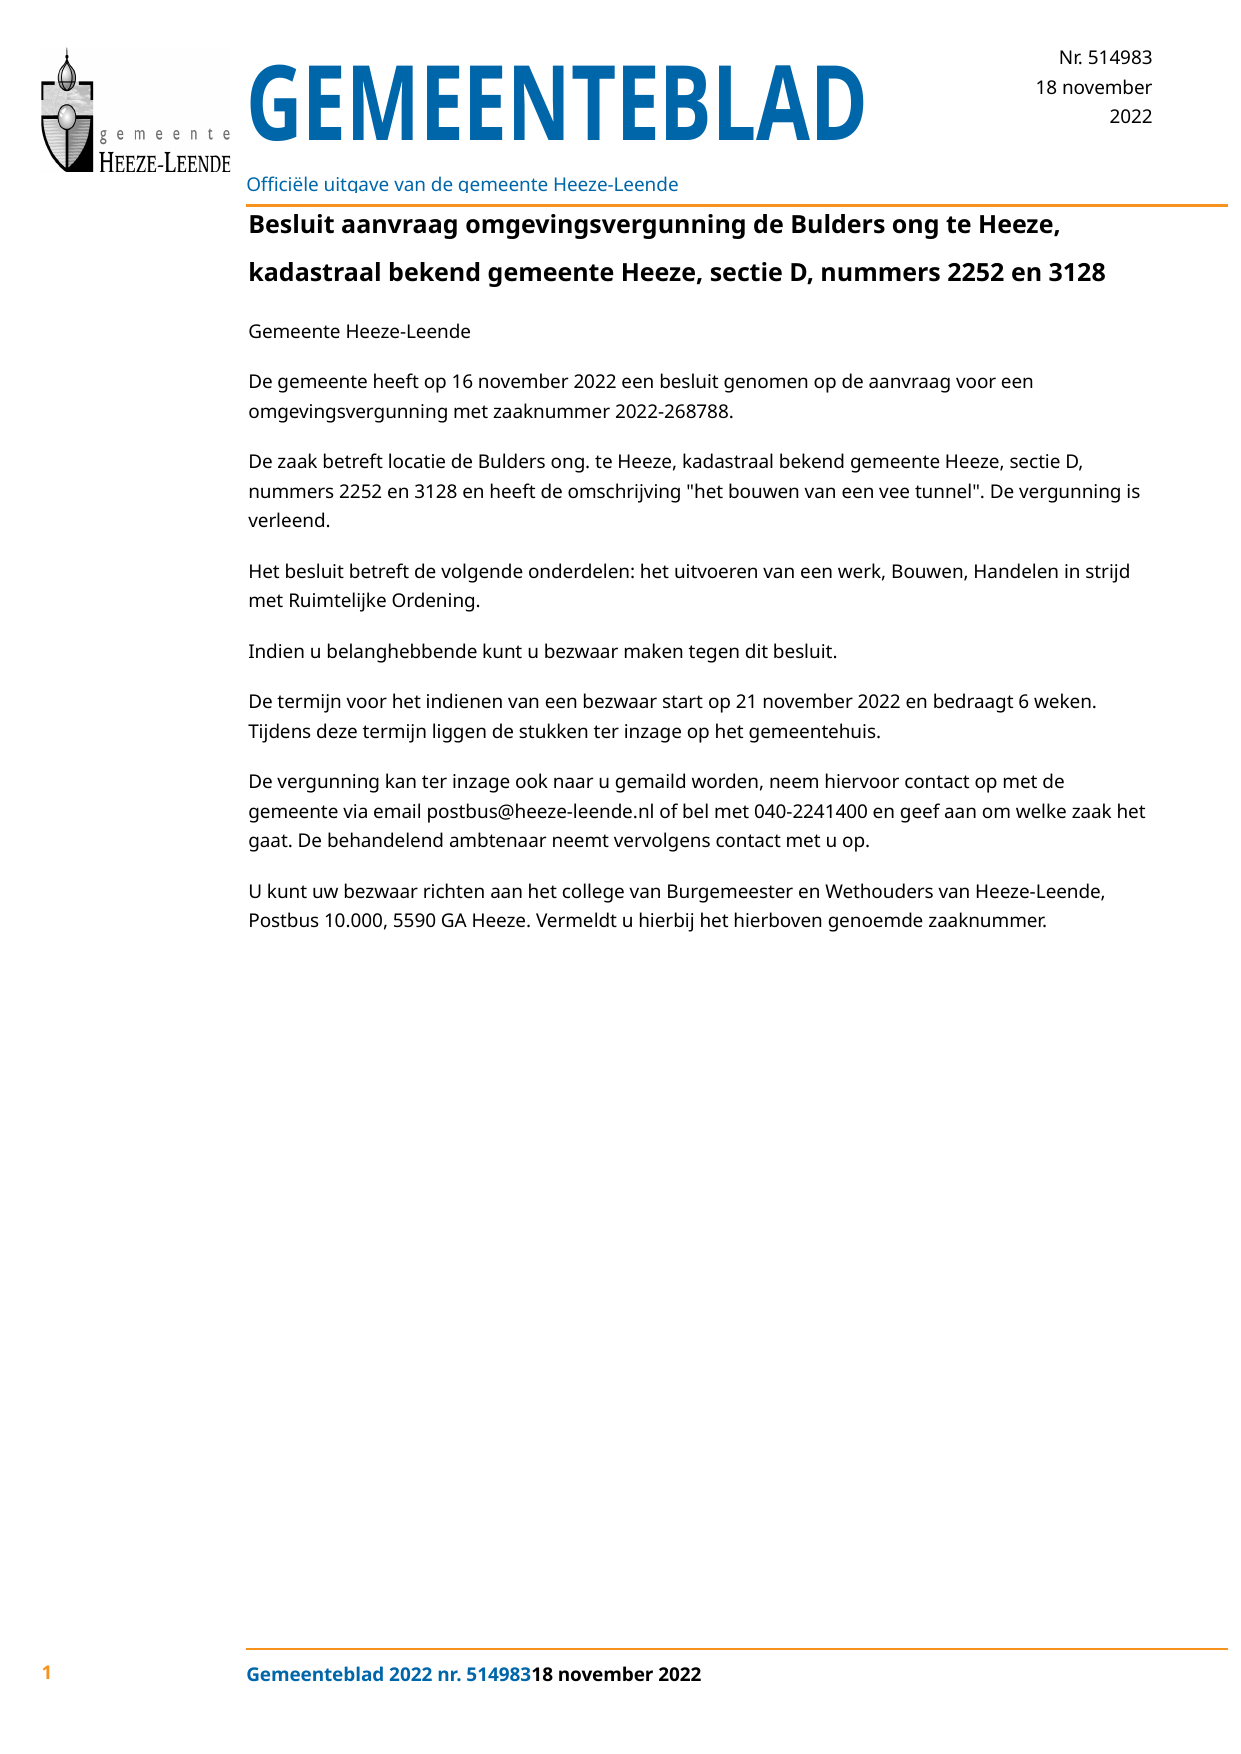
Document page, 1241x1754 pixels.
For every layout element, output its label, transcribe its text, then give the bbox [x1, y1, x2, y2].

text Indien u belanghebbende kunt u bezwaar maken tegen dit besluit. [248, 638, 1152, 664]
text De vergunning kan ter inzage ook naar u gemaild worden, neem hiervoor contact op met de gemeente via email postbus@heeze-leende.nl of bel met 040-2241400 en geef aan om welke zaak het gaat. De behandelend ambtenaar neemt vervolgens contact met u op. [248, 768, 1152, 853]
text De zaak betreft locatie de Bulders ong. te Heeze, kadastraal bekend gemeente Heeze, sectie D, nummers 2252 en 3128 en heeft de omschrijving "het bouwen van een vee tunnel". De vergunning is verleend. [248, 448, 1152, 533]
text Het besluit betreft de volgende onderdelen: het uitvoeren van een werk, Bouwen, Handelen in strijd met Ruimtelijke Ordening. [248, 558, 1152, 613]
text De gemeente heeft op 16 november 2022 een besluit genomen op de aanvraag voor een omgevingsvergunning met zaaknummer 2022-268788. [248, 368, 1152, 424]
text U kunt uw bezwaar richten aan het college van Burgemeester en Wethouders van Heeze-Leende, Postbus 10.000, 5590 GA Heeze. Vermeldt u hierbij het hierboven genoemde zaaknummer. [248, 878, 1152, 933]
text De termijn voor het indienen van een bezwaar start op 21 november 2022 en bedraagt 6 weken. Tijdens deze termijn liggen de stukken ter inzage op het gemeentehuis. [248, 688, 1152, 744]
text Besluit aanvraag omgevingsvergunning de Bulders ong te Heeze, kadastraal bekend gemeente Heeze, sectie D, nummers 2252 en 3128 [248, 207, 1152, 288]
picture [41, 47, 231, 172]
text Gemeente Heeze-Leende [248, 318, 1152, 344]
